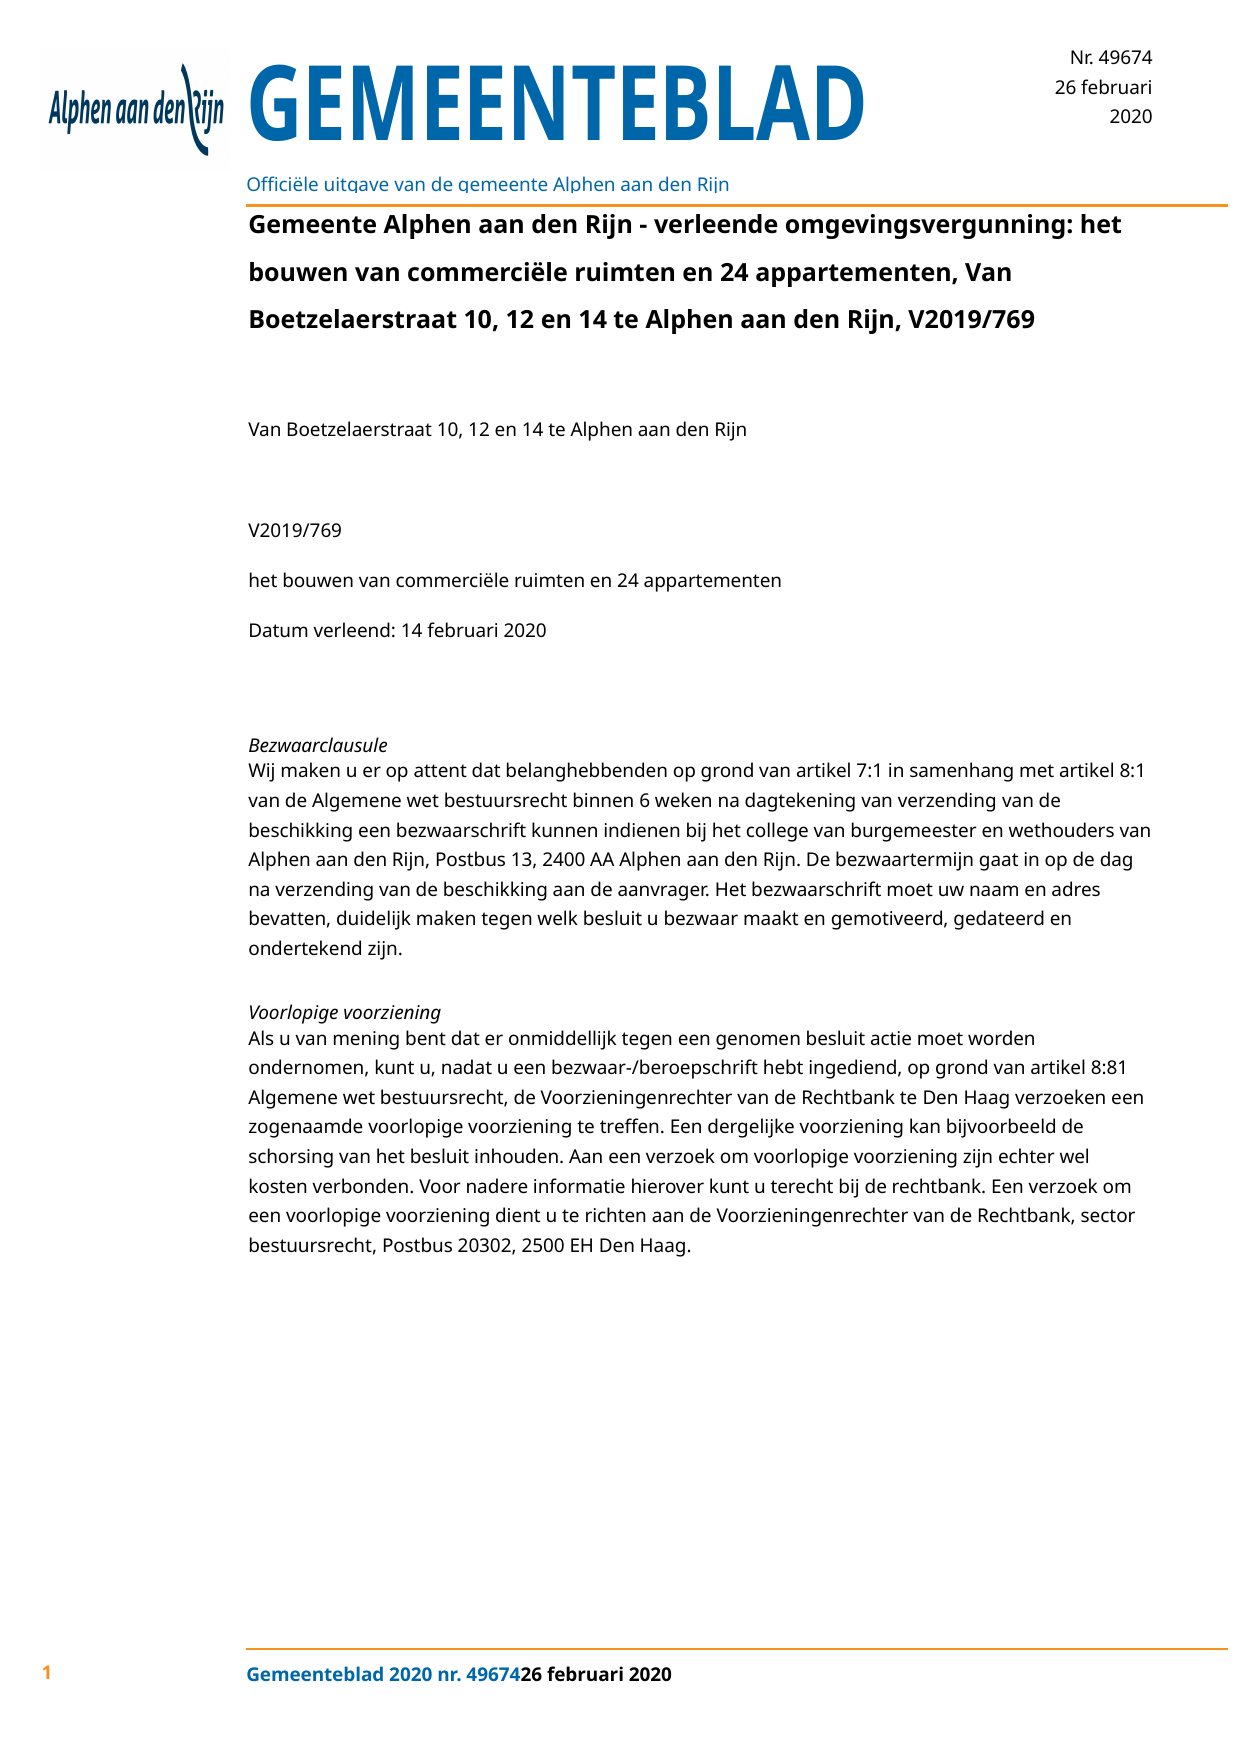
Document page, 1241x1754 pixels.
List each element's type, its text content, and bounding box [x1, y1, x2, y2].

text het bouwen van commerciële ruimten en 24 appartementen [248, 567, 1152, 593]
text Bezwaarclausule [248, 732, 1152, 758]
picture [41, 47, 231, 172]
text Als u van mening bent dat er onmiddellijk tegen een genomen besluit actie moet worden ondernomen, kunt u, nadat u een bezwaar-/beroepschrift hebt ingediend, op grond van artikel 8:81 Algemene wet bestuursrecht, de Voorzieningenrechter van de Rechtbank te Den Haag verzoeken een zogenaamde voorlopige voorziening te treffen. Een dergelijke voorziening kan bijvoorbeeld de schorsing van het besluit inhouden. Aan een verzoek om voorlopige voorziening zijn echter wel kosten verbonden. Voor nadere informatie hierover kunt u terecht bij de rechtbank. Een verzoek om een voorlopige voorziening dient u te richten aan de Voorzieningenrechter van de Rechtbank, sector bestuursrecht, Postbus 20302, 2500 EH Den Haag. [248, 1025, 1152, 1258]
text Datum verleend: 14 februari 2020 [248, 618, 1152, 643]
text Voorlopige voorziening [248, 999, 1152, 1025]
text Gemeente Alphen aan den Rijn - verleende omgevingsvergunning: het bouwen van commerciële ruimten en 24 appartementen, Van Boetzelaerstraat 10, 12 en 14 te Alphen aan den Rijn, V2019/769 [248, 207, 1152, 336]
text Wij maken u er op attent dat belanghebbenden op grond van artikel 7:1 in samenhang met artikel 8:1 van de Algemene wet bestuursrecht binnen 6 weken na dagtekening van verzending van de beschikking een bezwaarschrift kunnen indienen bij het college van burgemeester en wethouders van Alphen aan den Rijn, Postbus 13, 2400 AA Alphen aan den Rijn. De bezwaartermijn gaat in op de dag na verzending van de beschikking aan de aanvrager. Het bezwaarschrift moet uw naam en adres bevatten, duidelijk maken tegen welk besluit u bezwaar maakt en gemotiveerd, gedateerd en ondertekend zijn. [248, 758, 1152, 961]
text Van Boetzelaerstraat 10, 12 en 14 te Alphen aan den Rijn [248, 416, 1152, 442]
text V2019/769 [248, 517, 1152, 542]
